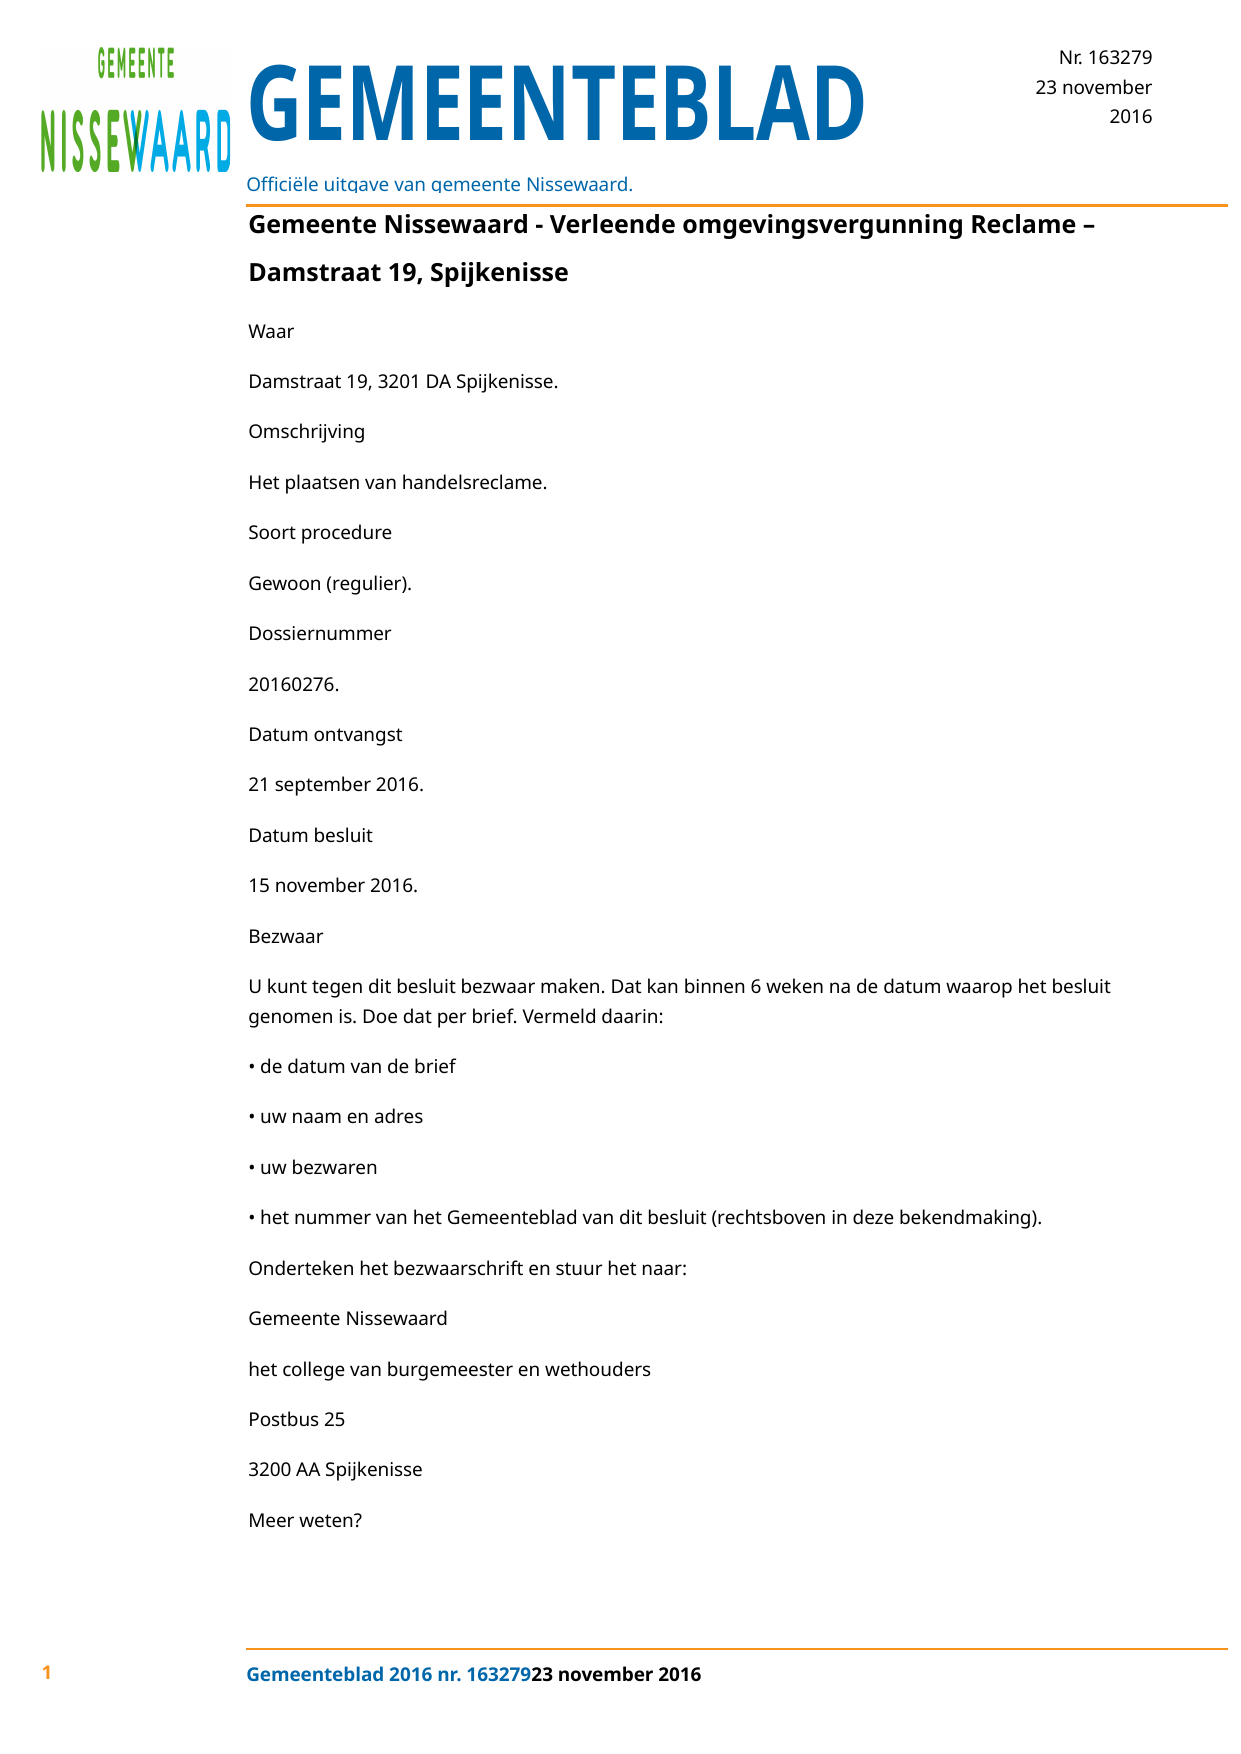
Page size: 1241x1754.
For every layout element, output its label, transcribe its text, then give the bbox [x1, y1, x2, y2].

picture [222, 122, 227, 160]
text Bezwaar [248, 923, 1152, 949]
text 3200 AA Spijkenisse [248, 1457, 1152, 1482]
text • uw bezwaren [248, 1154, 1152, 1180]
text Dossiernummer [248, 620, 1152, 646]
text Omschrijving [248, 419, 1152, 444]
text 20160276. [248, 671, 1152, 697]
text Waar [248, 318, 1152, 344]
text Gewoon (regulier). [248, 570, 1152, 596]
text Datum ontvangst [248, 721, 1152, 747]
text Postbus 25 [248, 1406, 1152, 1432]
text 15 november 2016. [248, 872, 1152, 898]
picture [201, 122, 206, 138]
text U kunt tegen dit besluit bezwaar maken. Dat kan binnen 6 weken na de datum waarop het besluit genomen is. Doe dat per brief. Vermeld daarin: [248, 973, 1152, 1029]
text Het plaatsen van handelsreclame. [248, 469, 1152, 495]
text Damstraat 19, 3201 DA Spijkenisse. [248, 368, 1152, 394]
text het college van burgemeester en wethouders [248, 1356, 1152, 1382]
text • het nummer van het Gemeenteblad van dit besluit (rechtsboven in deze bekendmaking). [248, 1204, 1152, 1230]
text Meer weten? [248, 1507, 1152, 1533]
picture [176, 157, 187, 172]
text • uw naam en adres [248, 1104, 1152, 1129]
text • de datum van de brief [248, 1053, 1152, 1079]
text Gemeente Nissewaard - Verleende omgevingsvergunning Reclame – Damstraat 19, Spijkenisse [248, 207, 1152, 288]
picture [154, 157, 165, 172]
text Gemeente Nissewaard [248, 1305, 1152, 1331]
text 21 september 2016. [248, 772, 1152, 797]
picture [41, 47, 231, 172]
text Soort procedure [248, 519, 1152, 545]
picture [200, 151, 206, 172]
text Datum besluit [248, 822, 1152, 848]
text Onderteken het bezwaarschrift en stuur het naar: [248, 1255, 1152, 1281]
